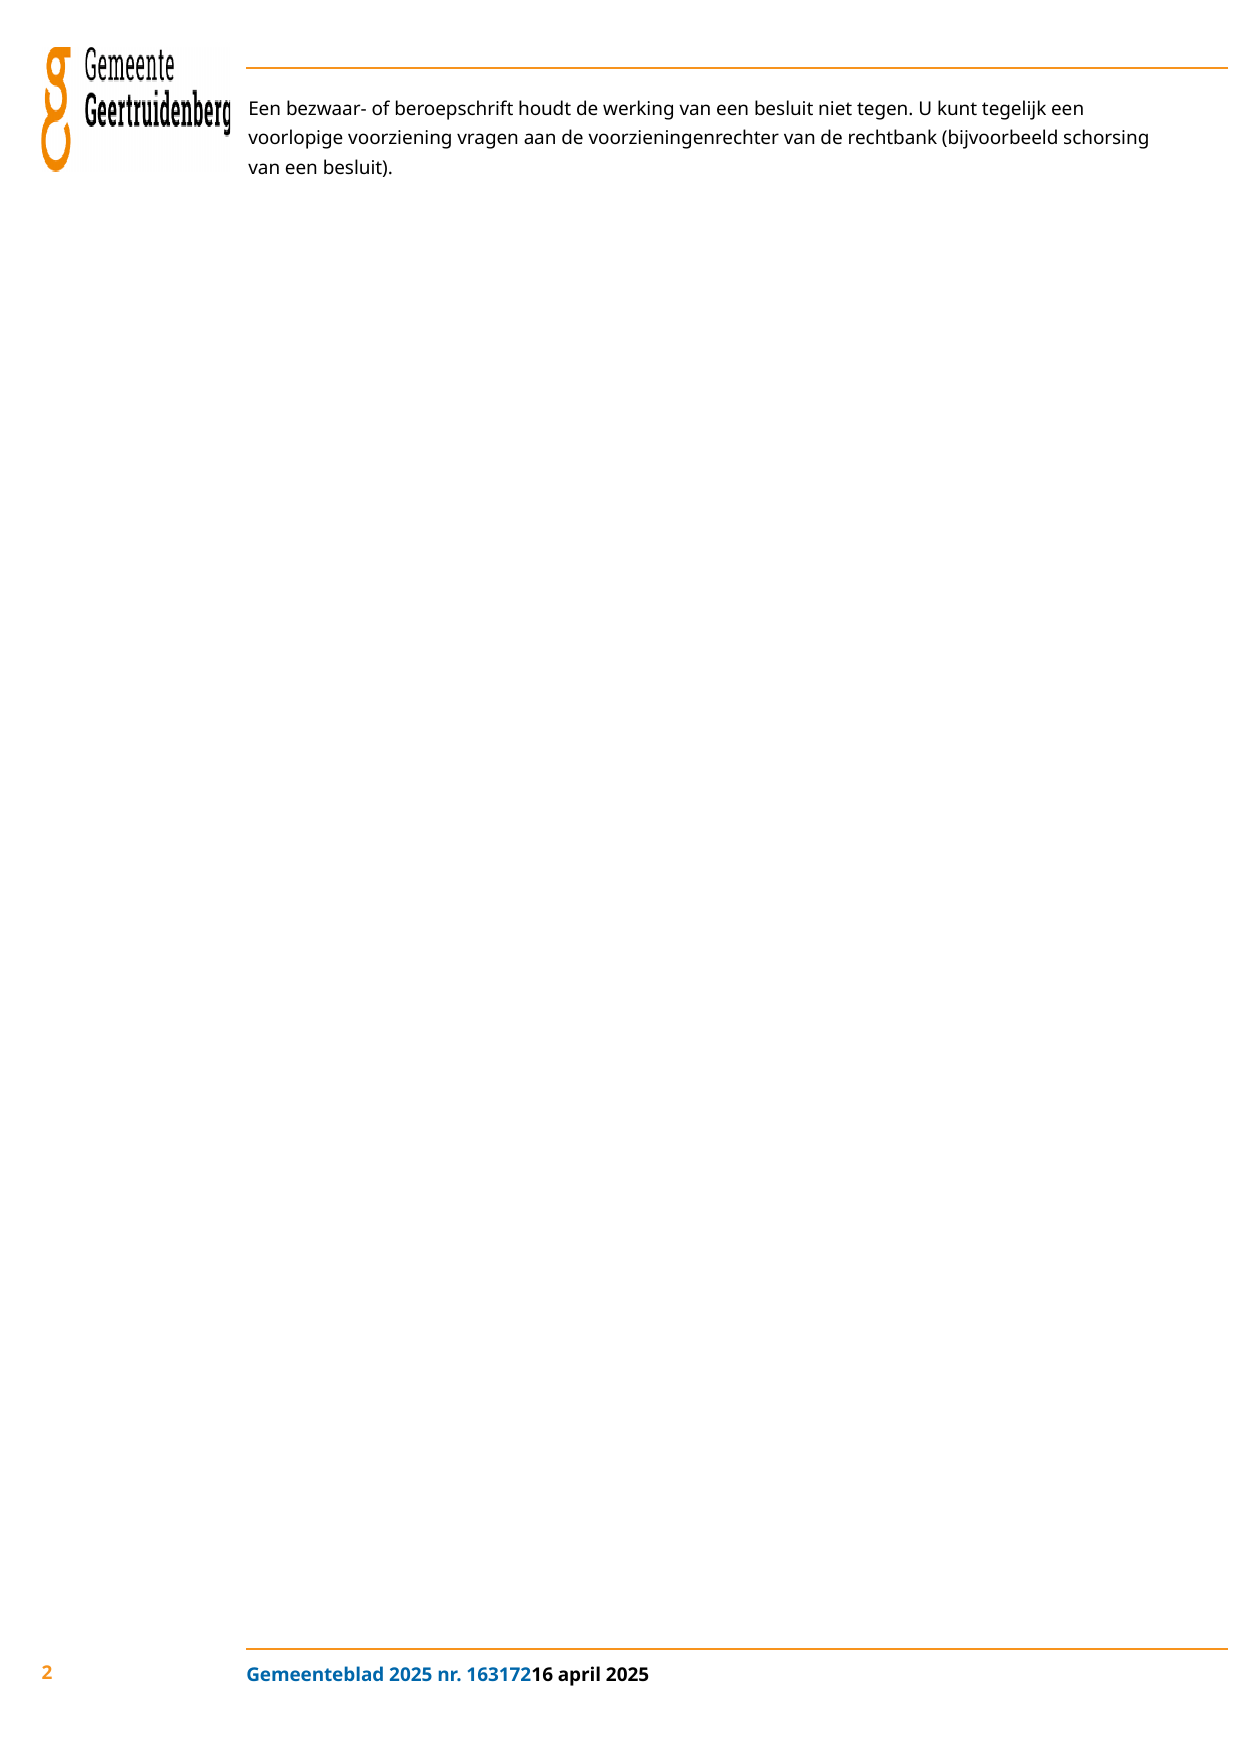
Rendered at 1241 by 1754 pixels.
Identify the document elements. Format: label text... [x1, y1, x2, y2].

text Een bezwaar- of beroepschrift houdt de werking van een besluit niet tegen. U kunt tegelijk een voorlopige voorziening vragen aan de voorzieningenrechter van de rechtbank (bijvoorbeeld schorsing van een besluit). [248, 95, 1152, 180]
picture [41, 47, 231, 172]
